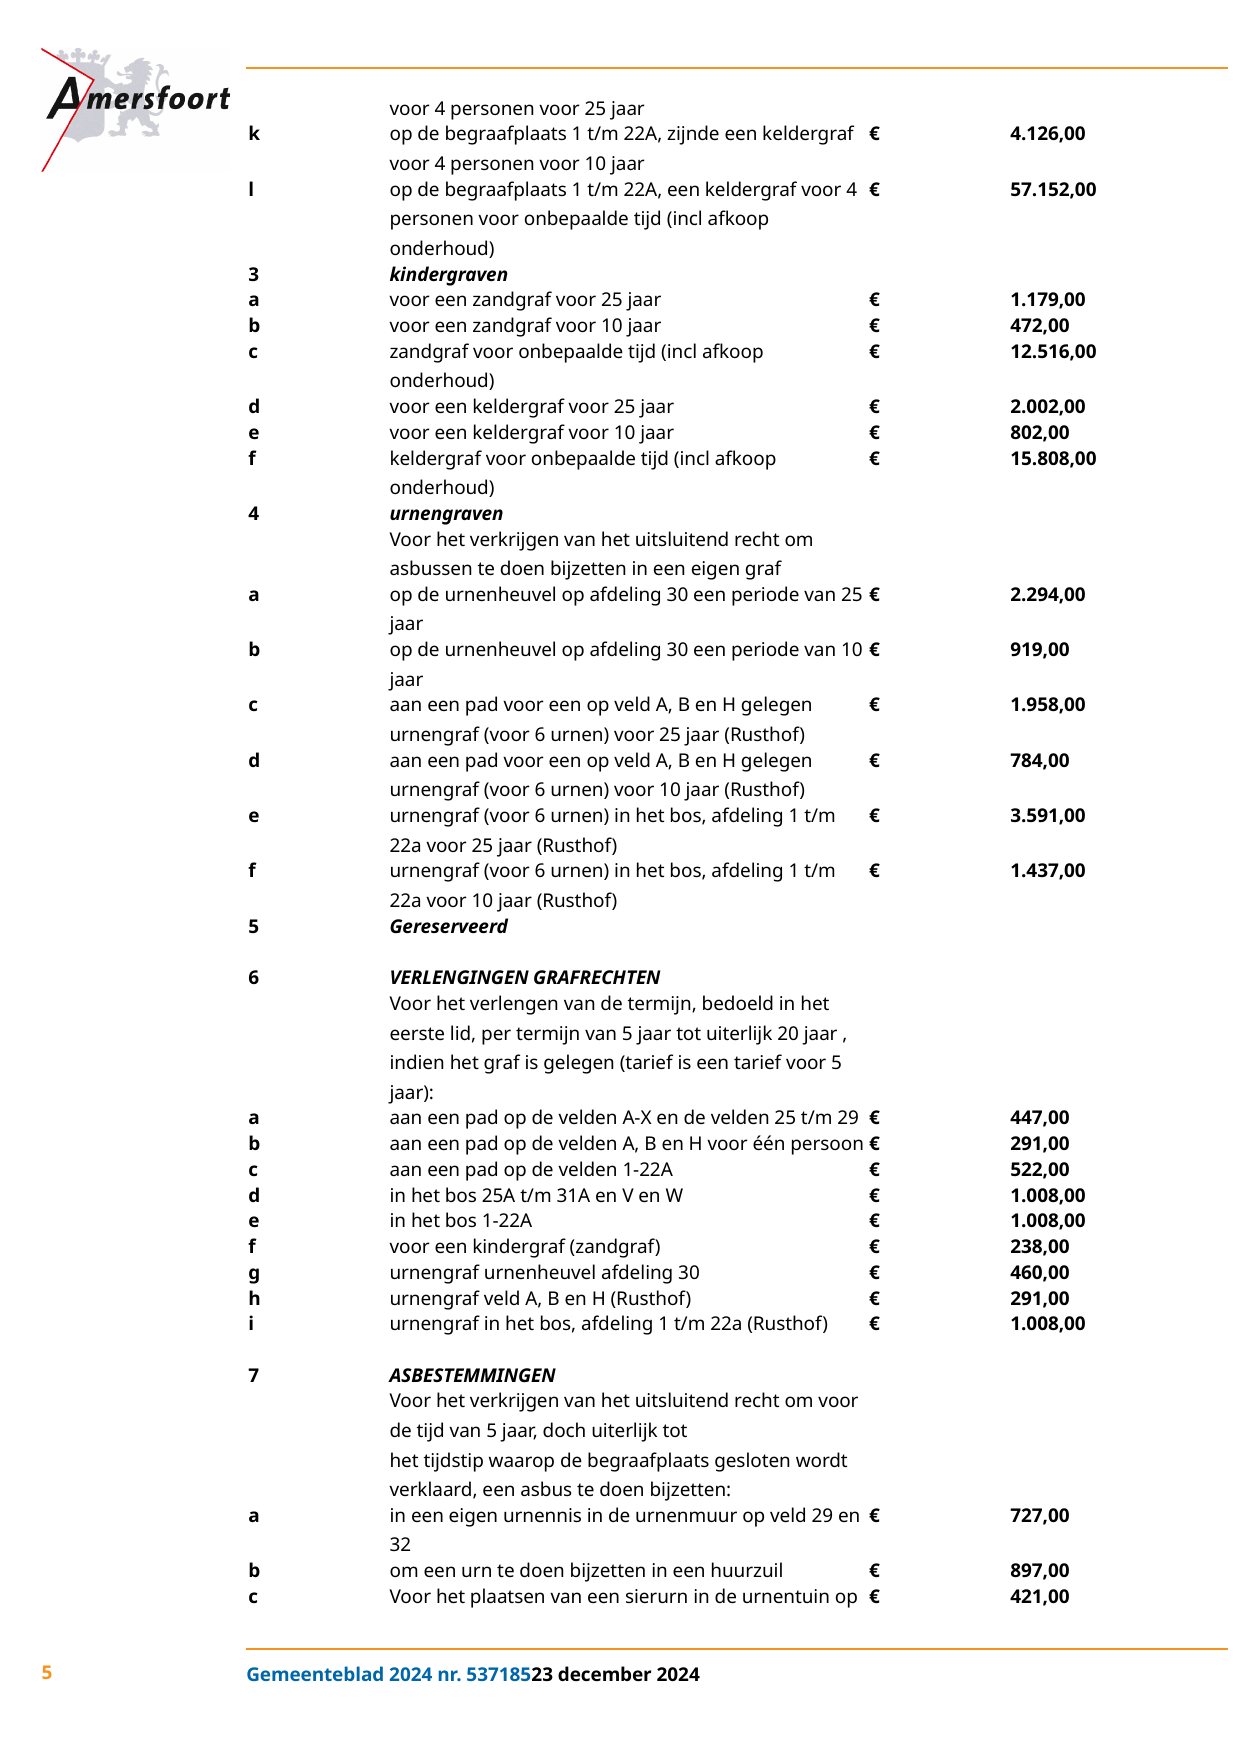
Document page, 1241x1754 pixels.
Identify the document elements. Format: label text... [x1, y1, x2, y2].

table_cell € [869, 1310, 1010, 1336]
table_cell g [248, 1259, 389, 1285]
table_cell € [869, 419, 1010, 445]
table_cell voor een kindergraf (zandgraf) [389, 1233, 869, 1259]
table_cell 784,00 [1010, 747, 1152, 802]
table_cell om een urn te doen bijzetten in een huurzuil [389, 1558, 869, 1583]
table_cell op de begraafplaats 1 t/m 22A, een keldergraf voor 4 personen voor onbepaalde tijd (incl afkoop onderhoud) [389, 176, 869, 261]
table_cell f [248, 858, 389, 913]
table_cell [869, 500, 1010, 526]
table_cell € [869, 1285, 1010, 1310]
table_cell Voor het verkrijgen van het uitsluitend recht om asbussen te doen bijzetten in een eigen graf [389, 526, 869, 581]
table_cell b [248, 312, 389, 338]
table_cell [248, 1388, 389, 1502]
table_cell 897,00 [1010, 1558, 1152, 1583]
table_cell d [248, 393, 389, 419]
table_cell d [248, 747, 389, 802]
table_cell zandgraf voor onbepaalde tijd (incl afkoop onderhoud) [389, 338, 869, 393]
table_cell a [248, 286, 389, 312]
table_cell € [869, 176, 1010, 261]
table_cell 1.437,00 [1010, 858, 1152, 913]
table_cell 5 [248, 913, 389, 939]
table_cell [1010, 1336, 1152, 1362]
table_cell € [869, 1558, 1010, 1583]
table_cell [869, 526, 1010, 581]
table_cell Gereserveerd [389, 913, 869, 939]
table_cell [869, 990, 1010, 1104]
table_cell urnengraf in het bos, afdeling 1 t/m 22a (Rusthof) [389, 1310, 869, 1336]
table_cell urnengraf (voor 6 urnen) in het bos, afdeling 1 t/m 22a voor 10 jaar (Rusthof) [389, 858, 869, 913]
table_cell urnengraf (voor 6 urnen) in het bos, afdeling 1 t/m 22a voor 25 jaar (Rusthof) [389, 802, 869, 858]
table_cell [869, 913, 1010, 939]
table_cell € [869, 858, 1010, 913]
table_cell [1010, 1388, 1152, 1502]
table_cell 919,00 [1010, 636, 1152, 692]
table_cell op de urnenheuvel op afdeling 30 een periode van 25 jaar [389, 581, 869, 636]
table_cell € [869, 1502, 1010, 1557]
table_cell b [248, 1130, 389, 1156]
table_cell 7 [248, 1362, 389, 1388]
table_cell 4 [248, 500, 389, 526]
table_cell 238,00 [1010, 1233, 1152, 1259]
table_cell kindergraven [389, 261, 869, 286]
table_cell aan een pad op de velden A-X en de velden 25 t/m 29 [389, 1105, 869, 1130]
table_cell c [248, 338, 389, 393]
table_cell € [869, 312, 1010, 338]
table_cell e [248, 419, 389, 445]
table_cell voor een zandgraf voor 10 jaar [389, 312, 869, 338]
table_cell a [248, 1502, 389, 1557]
table_cell keldergraf voor onbepaalde tijd (incl afkoop onderhoud) [389, 445, 869, 500]
table_cell urnengraven [389, 500, 869, 526]
table_cell € [869, 1233, 1010, 1259]
table_cell € [869, 692, 1010, 747]
table_cell c [248, 1583, 389, 1609]
table_cell urnengraf veld A, B en H (Rusthof) [389, 1285, 869, 1310]
table_cell [248, 526, 389, 581]
table_cell 522,00 [1010, 1156, 1152, 1182]
table_cell [869, 95, 1010, 121]
table_cell in een eigen urnennis in de urnenmuur op veld 29 en 32 [389, 1502, 869, 1557]
table_cell 2.294,00 [1010, 581, 1152, 636]
table_cell [1010, 913, 1152, 939]
table_cell voor een zandgraf voor 25 jaar [389, 286, 869, 312]
table_cell 4.126,00 [1010, 121, 1152, 176]
table_cell in het bos 1-22A [389, 1208, 869, 1233]
table_cell 421,00 [1010, 1583, 1152, 1609]
table_cell [1010, 939, 1152, 964]
table_cell [248, 990, 389, 1104]
table_cell [248, 939, 389, 964]
table_cell [1010, 990, 1152, 1104]
table_cell € [869, 636, 1010, 692]
table_cell 2.002,00 [1010, 393, 1152, 419]
table_cell in het bos 25A t/m 31A en V en W [389, 1182, 869, 1207]
table_cell € [869, 1208, 1010, 1233]
table_cell urnengraf urnenheuvel afdeling 30 [389, 1259, 869, 1285]
table_cell op de urnenheuvel op afdeling 30 een periode van 10 jaar [389, 636, 869, 692]
table_cell 1.958,00 [1010, 692, 1152, 747]
table_cell 6 [248, 964, 389, 990]
table_cell 447,00 [1010, 1105, 1152, 1130]
table_cell aan een pad op de velden 1-22A [389, 1156, 869, 1182]
table_cell 460,00 [1010, 1259, 1152, 1285]
table_cell ASBESTEMMINGEN [389, 1362, 869, 1388]
table_cell € [869, 1182, 1010, 1207]
table_cell € [869, 802, 1010, 858]
table_cell € [869, 338, 1010, 393]
table_cell voor een keldergraf voor 25 jaar [389, 393, 869, 419]
table_cell Voor het verlengen van de termijn, bedoeld in het eerste lid, per termijn van 5 jaar tot uiterlijk 20 jaar , indien het graf is gelegen (tarief is een tarief voor 5 jaar): [389, 990, 869, 1104]
table_cell 1.008,00 [1010, 1310, 1152, 1336]
table_cell 802,00 [1010, 419, 1152, 445]
table_cell Voor het plaatsen van een sierurn in de urnentuin op [389, 1583, 869, 1609]
table_cell 291,00 [1010, 1285, 1152, 1310]
table_cell 1.008,00 [1010, 1182, 1152, 1207]
table_cell 12.516,00 [1010, 338, 1152, 393]
table_cell f [248, 1233, 389, 1259]
table_cell [869, 939, 1010, 964]
picture [41, 47, 231, 172]
table_cell [869, 1362, 1010, 1388]
table_cell Voor het verkrijgen van het uitsluitend recht om voor de tijd van 5 jaar, doch uiterlijk tot het tijdstip waarop de begraafplaats gesloten wordt verklaard, een asbus te doen bijzetten: [389, 1388, 869, 1502]
table_cell a [248, 1105, 389, 1130]
table_cell aan een pad voor een op veld A, B en H gelegen urnengraf (voor 6 urnen) voor 10 jaar (Rusthof) [389, 747, 869, 802]
table_cell i [248, 1310, 389, 1336]
table_cell voor een keldergraf voor 10 jaar [389, 419, 869, 445]
table_cell [389, 1336, 869, 1362]
table_cell 57.152,00 [1010, 176, 1152, 261]
table_cell [1010, 261, 1152, 286]
table_cell VERLENGINGEN GRAFRECHTEN [389, 964, 869, 990]
table_cell aan een pad voor een op veld A, B en H gelegen urnengraf (voor 6 urnen) voor 25 jaar (Rusthof) [389, 692, 869, 747]
table_cell k [248, 121, 389, 176]
table_cell [869, 1388, 1010, 1502]
table_cell € [869, 1259, 1010, 1285]
table_cell d [248, 1182, 389, 1207]
table_cell € [869, 581, 1010, 636]
table_cell € [869, 393, 1010, 419]
table_cell [1010, 1362, 1152, 1388]
table_cell [869, 964, 1010, 990]
table_cell 1.008,00 [1010, 1208, 1152, 1233]
table_cell 472,00 [1010, 312, 1152, 338]
table_cell c [248, 1156, 389, 1182]
table_cell l [248, 176, 389, 261]
table_cell b [248, 636, 389, 692]
table_cell [1010, 500, 1152, 526]
table_cell € [869, 1105, 1010, 1130]
table_cell € [869, 121, 1010, 176]
table_cell e [248, 802, 389, 858]
table_cell € [869, 747, 1010, 802]
table_cell 291,00 [1010, 1130, 1152, 1156]
table_cell 727,00 [1010, 1502, 1152, 1557]
table_cell € [869, 286, 1010, 312]
table_cell 1.179,00 [1010, 286, 1152, 312]
table_cell f [248, 445, 389, 500]
table_cell [869, 261, 1010, 286]
table_cell [248, 95, 389, 121]
table_cell € [869, 1130, 1010, 1156]
table_cell [1010, 95, 1152, 121]
table_cell 15.808,00 [1010, 445, 1152, 500]
table_cell a [248, 581, 389, 636]
table_cell b [248, 1558, 389, 1583]
table_cell [869, 1336, 1010, 1362]
table_cell aan een pad op de velden A, B en H voor één persoon [389, 1130, 869, 1156]
table_cell € [869, 1583, 1010, 1609]
table_cell voor 4 personen voor 25 jaar [389, 95, 869, 121]
table_cell € [869, 1156, 1010, 1182]
table_cell c [248, 692, 389, 747]
table_cell [1010, 964, 1152, 990]
table_cell € [869, 445, 1010, 500]
table_cell [389, 939, 869, 964]
table_cell e [248, 1208, 389, 1233]
table_cell 3 [248, 261, 389, 286]
table_cell [248, 1336, 389, 1362]
table_cell h [248, 1285, 389, 1310]
table_cell [1010, 526, 1152, 581]
table_cell 3.591,00 [1010, 802, 1152, 858]
table_cell op de begraafplaats 1 t/m 22A, zijnde een keldergraf voor 4 personen voor 10 jaar [389, 121, 869, 176]
